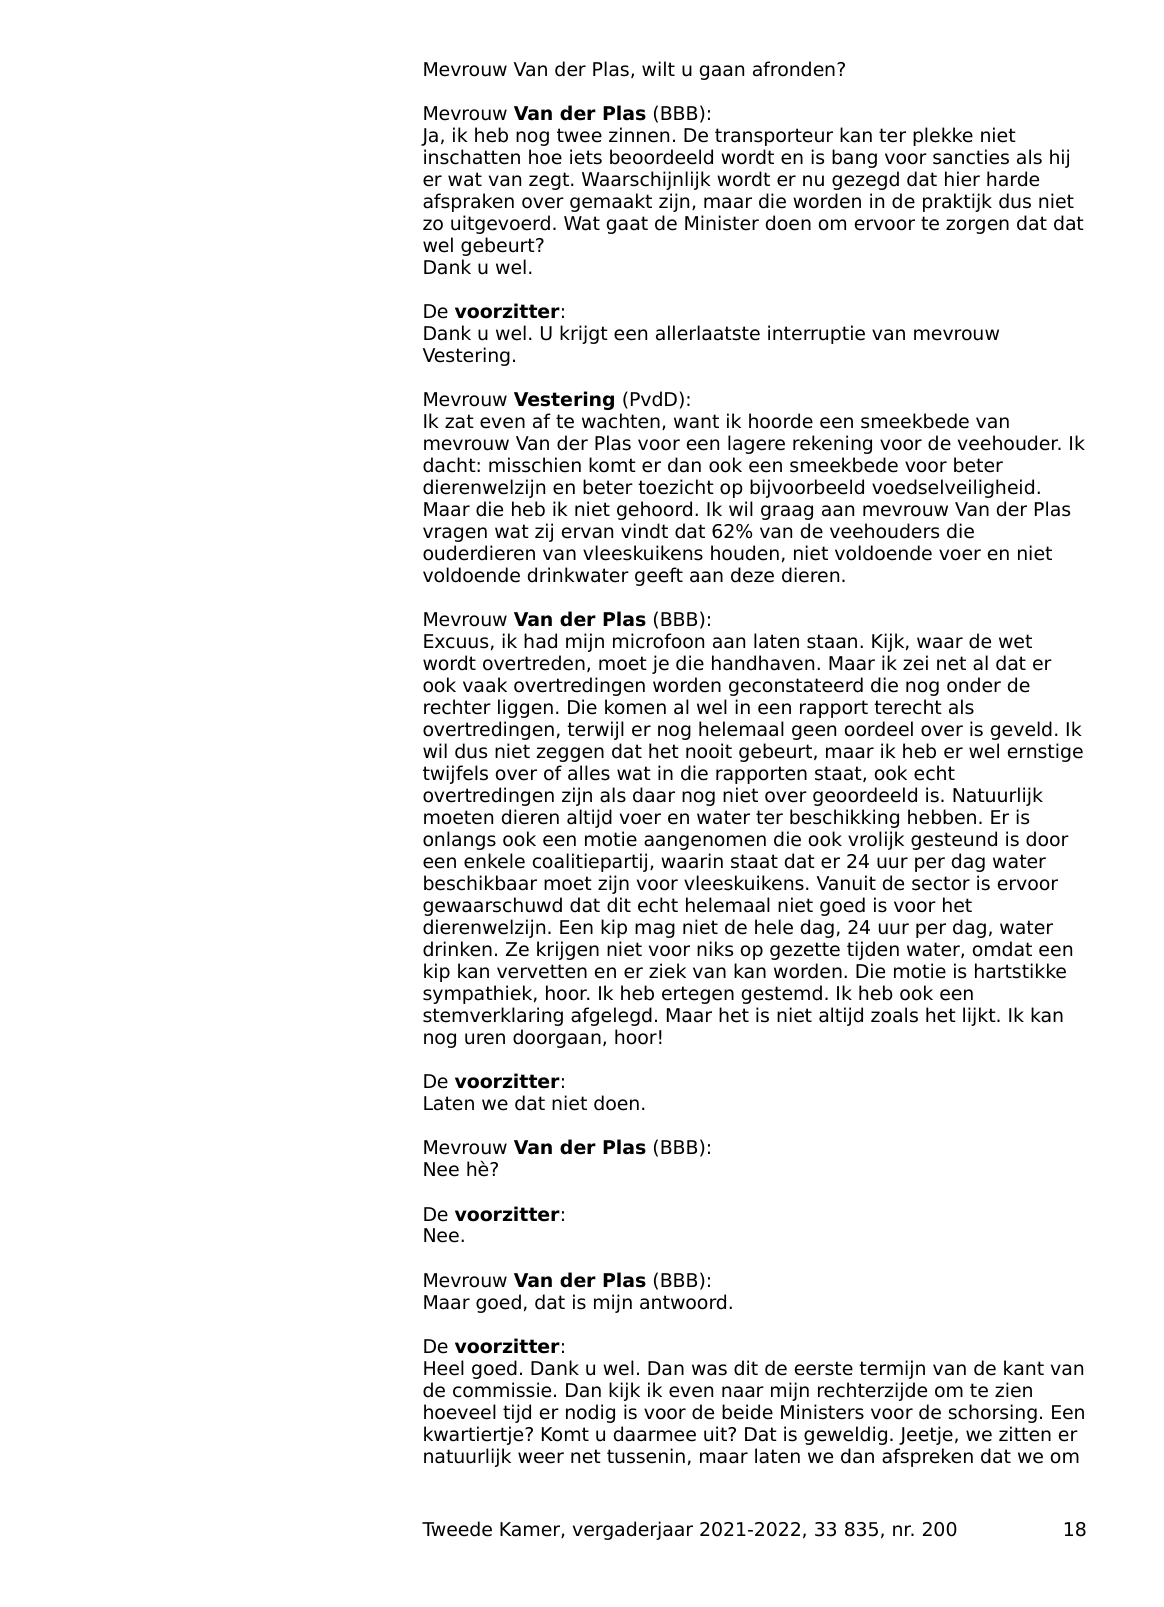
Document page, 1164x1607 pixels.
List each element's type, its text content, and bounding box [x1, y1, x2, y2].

text Mevrouw Van der Plas (BBB): [422, 103, 1087, 125]
text Mevrouw Vestering (PvdD): [422, 389, 1087, 411]
text Ja, ik heb nog twee zinnen. De transporteur kan ter plekke niet inschatten hoe iets beoordeeld wordt en is bang voor sancties als hij er wat van zegt. Waarschijnlijk wordt er nu gezegd dat hier harde afspraken over gemaakt zijn, maar die worden in de praktijk dus niet zo uitgevoerd. Wat gaat de Minister doen om ervoor te zorgen dat dat wel gebeurt? [422, 125, 1087, 257]
text Mevrouw Van der Plas (BBB): [422, 1137, 1087, 1159]
text Maar goed, dat is mijn antwoord. [422, 1292, 1087, 1313]
text De voorzitter: [422, 1336, 1087, 1358]
text Mevrouw Van der Plas, wilt u gaan afronden? [422, 59, 1087, 81]
text Mevrouw Van der Plas (BBB): [422, 1269, 1087, 1292]
text Laten we dat niet doen. [422, 1093, 1087, 1115]
text Nee hè? [422, 1159, 1087, 1181]
text Dank u wel. U krijgt een allerlaatste interruptie van mevrouw Vestering. [422, 323, 1087, 367]
text De voorzitter: [422, 1203, 1087, 1225]
text Nee. [422, 1225, 1087, 1247]
text De voorzitter: [422, 1071, 1087, 1093]
text Mevrouw Van der Plas (BBB): [422, 609, 1087, 631]
text De voorzitter: [422, 301, 1087, 323]
text Dank u wel. [422, 257, 1087, 279]
text Excuus, ik had mijn microfoon aan laten staan. Kijk, waar de wet wordt overtreden, moet je die handhaven. Maar ik zei net al dat er ook vaak overtredingen worden geconstateerd die nog onder de rechter liggen. Die komen al wel in een rapport terecht als overtredingen, terwijl er nog helemaal geen oordeel over is geveld. Ik wil dus niet zeggen dat het nooit gebeurt, maar ik heb er wel ernstige twijfels over of alles wat in die rapporten staat, ook echt overtredingen zijn als daar nog niet over geoordeeld is. Natuurlijk moeten dieren altijd voer en water ter beschikking hebben. Er is onlangs ook een motie aangenomen die ook vrolijk gesteund is door een enkele coalitiepartij, waarin staat dat er 24 uur per dag water beschikbaar moet zijn voor vleeskuikens. Vanuit de sector is ervoor gewaarschuwd dat dit echt helemaal niet goed is voor het dierenwelzijn. Een kip mag niet de hele dag, 24 uur per dag, water drinken. Ze krijgen niet voor niks op gezette tijden water, omdat een kip kan vervetten en er ziek van kan worden. Die motie is hartstikke sympathiek, hoor. Ik heb ertegen gestemd. Ik heb ook een stemverklaring afgelegd. Maar het is niet altijd zoals het lijkt. Ik kan nog uren doorgaan, hoor! [422, 631, 1087, 1049]
text Ik zat even af te wachten, want ik hoorde een smeekbede van mevrouw Van der Plas voor een lagere rekening voor de veehouder. Ik dacht: misschien komt er dan ook een smeekbede voor beter dierenwelzijn en beter toezicht op bijvoorbeeld voedselveiligheid. Maar die heb ik niet gehoord. Ik wil graag aan mevrouw Van der Plas vragen wat zij ervan vindt dat 62% van de veehouders die ouderdieren van vleeskuikens houden, niet voldoende voer en niet voldoende drinkwater geeft aan deze dieren. [422, 411, 1087, 587]
text Heel goed. Dank u wel. Dan was dit de eerste termijn van de kant van de commissie. Dan kijk ik even naar mijn rechterzijde om te zien hoeveel tijd er nodig is voor de beide Ministers voor de schorsing. Een kwartiertje? Komt u daarmee uit? Dat is geweldig. Jeetje, we zitten er natuurlijk weer net tussenin, maar laten we dan afspreken dat we om [422, 1358, 1087, 1468]
